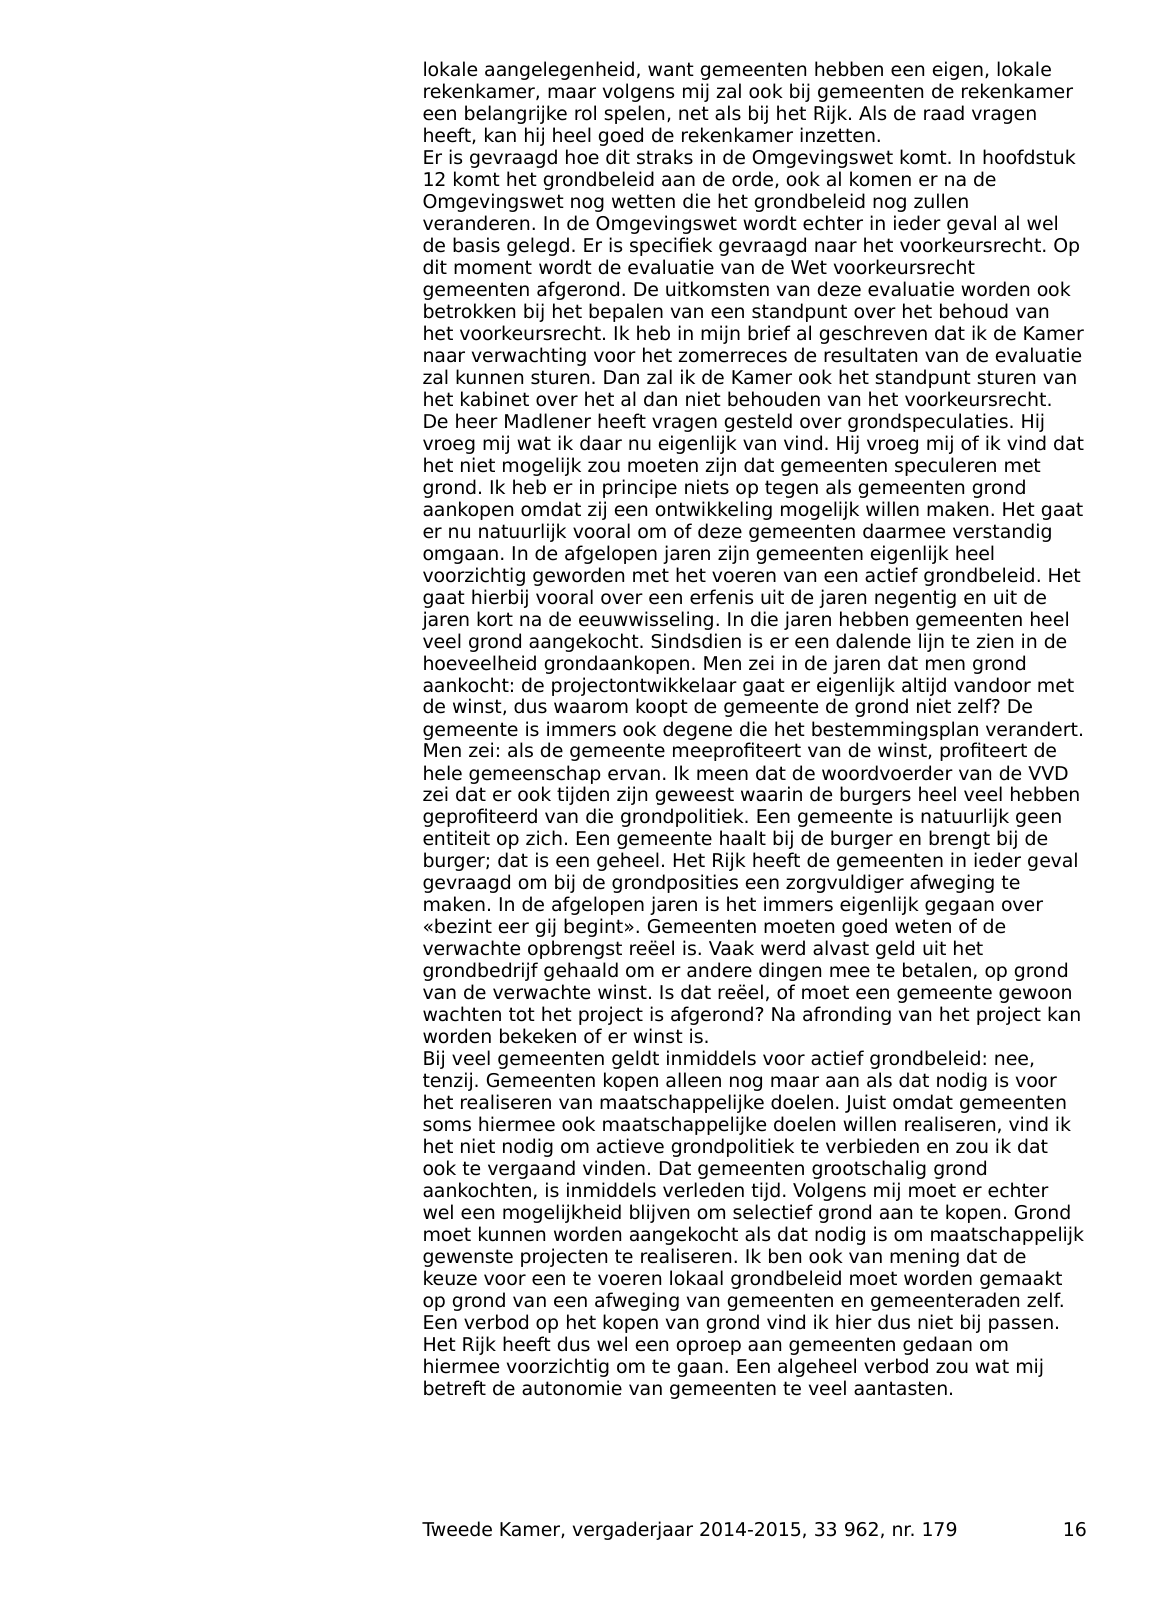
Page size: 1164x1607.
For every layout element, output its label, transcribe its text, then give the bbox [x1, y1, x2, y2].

text Er is gevraagd hoe dit straks in de Omgevingswet komt. In hoofdstuk 12 komt het grondbeleid aan de orde, ook al komen er na de Omgevingswet nog wetten die het grondbeleid nog zullen veranderen. In de Omgevingswet wordt echter in ieder geval al wel de basis gelegd. Er is specifiek gevraagd naar het voorkeursrecht. Op dit moment wordt de evaluatie van de Wet voorkeursrecht gemeenten afgerond. De uitkomsten van deze evaluatie worden ook betrokken bij het bepalen van een standpunt over het behoud van het voorkeursrecht. Ik heb in mijn brief al geschreven dat ik de Kamer naar verwachting voor het zomerreces de resultaten van de evaluatie zal kunnen sturen. Dan zal ik de Kamer ook het standpunt sturen van het kabinet over het al dan niet behouden van het voorkeursrecht. [422, 147, 1087, 411]
text De heer Madlener heeft vragen gesteld over grondspeculaties. Hij vroeg mij wat ik daar nu eigenlijk van vind. Hij vroeg mij of ik vind dat het niet mogelijk zou moeten zijn dat gemeenten speculeren met grond. Ik heb er in principe niets op tegen als gemeenten grond aankopen omdat zij een ontwikkeling mogelijk willen maken. Het gaat er nu natuurlijk vooral om of deze gemeenten daarmee verstandig omgaan. In de afgelopen jaren zijn gemeenten eigenlijk heel voorzichtig geworden met het voeren van een actief grondbeleid. Het gaat hierbij vooral over een erfenis uit de jaren negentig en uit de jaren kort na de eeuwwisseling. In die jaren hebben gemeenten heel veel grond aangekocht. Sindsdien is er een dalende lijn te zien in de hoeveelheid grondaankopen. Men zei in de jaren dat men grond aankocht: de projectontwikkelaar gaat er eigenlijk altijd vandoor met de winst, dus waarom koopt de gemeente de grond niet zelf? De gemeente is immers ook degene die het bestemmingsplan verandert. Men zei: als de gemeente meeprofiteert van de winst, profiteert de hele gemeenschap ervan. Ik meen dat de woordvoerder van de VVD zei dat er ook tijden zijn geweest waarin de burgers heel veel hebben geprofiteerd van die grondpolitiek. Een gemeente is natuurlijk geen entiteit op zich. Een gemeente haalt bij de burger en brengt bij de burger; dat is een geheel. Het Rijk heeft de gemeenten in ieder geval gevraagd om bij de grondposities een zorgvuldiger afweging te maken. In de afgelopen jaren is het immers eigenlijk gegaan over «bezint eer gij begint». Gemeenten moeten goed weten of de verwachte opbrengst reëel is. Vaak werd alvast geld uit het grondbedrijf gehaald om er andere dingen mee te betalen, op grond van de verwachte winst. Is dat reëel, of moet een gemeente gewoon wachten tot het project is afgerond? Na afronding van het project kan worden bekeken of er winst is. [422, 411, 1087, 1048]
text Bij veel gemeenten geldt inmiddels voor actief grondbeleid: nee, tenzij. Gemeenten kopen alleen nog maar aan als dat nodig is voor het realiseren van maatschappelijke doelen. Juist omdat gemeenten soms hiermee ook maatschappelijke doelen willen realiseren, vind ik het niet nodig om actieve grondpolitiek te verbieden en zou ik dat ook te vergaand vinden. Dat gemeenten grootschalig grond aankochten, is inmiddels verleden tijd. Volgens mij moet er echter wel een mogelijkheid blijven om selectief grond aan te kopen. Grond moet kunnen worden aangekocht als dat nodig is om maatschappelijk gewenste projecten te realiseren. Ik ben ook van mening dat de keuze voor een te voeren lokaal grondbeleid moet worden gemaakt op grond van een afweging van gemeenten en gemeenteraden zelf. Een verbod op het kopen van grond vind ik hier dus niet bij passen. Het Rijk heeft dus wel een oproep aan gemeenten gedaan om hiermee voorzichtig om te gaan. Een algeheel verbod zou wat mij betreft de autonomie van gemeenten te veel aantasten. [422, 1048, 1087, 1400]
text lokale aangelegenheid, want gemeenten hebben een eigen, lokale rekenkamer, maar volgens mij zal ook bij gemeenten de rekenkamer een belangrijke rol spelen, net als bij het Rijk. Als de raad vragen heeft, kan hij heel goed de rekenkamer inzetten. [422, 59, 1087, 147]
